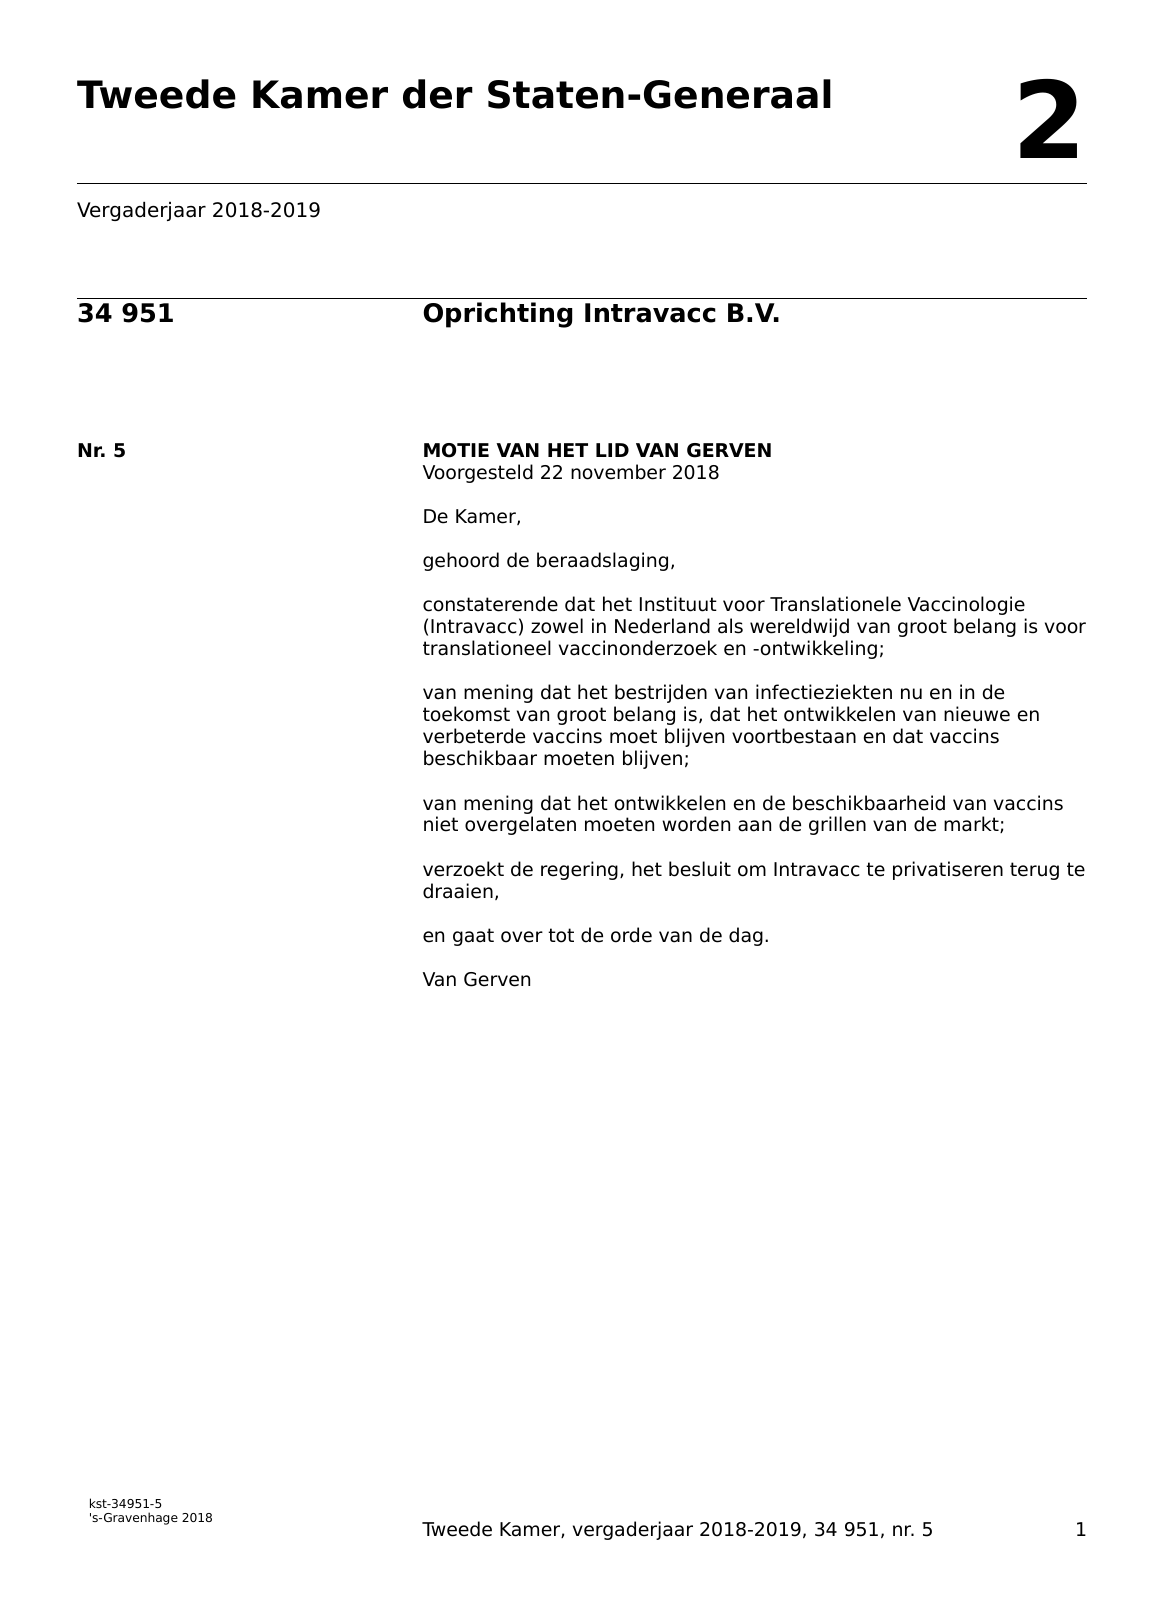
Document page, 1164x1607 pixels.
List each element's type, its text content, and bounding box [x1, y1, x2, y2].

text en gaat over tot de orde van de dag. [422, 925, 1087, 947]
text kst-34951-5 [88, 1497, 323, 1511]
table_cell Vergaderjaar 2018-2019 [77, 184, 1087, 298]
table_header Tweede Kamer der Staten-Generaal [77, 59, 886, 183]
subtitle 34 951 Oprichting Intravacc B.V. [77, 299, 1087, 329]
text van mening dat het bestrijden van infectieziekten nu en in de toekomst van groot belang is, dat het ontwikkelen van nieuwe en verbeterde vaccins moet blijven voortbestaan en dat vaccins beschikbaar moeten blijven; [422, 682, 1087, 770]
text gehoord de beraadslaging, [422, 550, 1087, 572]
subtitle Nr. 5 MOTIE VAN HET LID VAN GERVEN [77, 440, 1087, 462]
text Van Gerven [422, 969, 1087, 991]
text De Kamer, [422, 506, 1087, 528]
text verzoekt de regering, het besluit om Intravacc te privatiseren terug te draaien, [422, 858, 1087, 902]
text van mening dat het ontwikkelen en de beschikbaarheid van vaccins niet overgelaten moeten worden aan de grillen van de markt; [422, 792, 1087, 836]
text Voorgesteld 22 november 2018 [422, 462, 1087, 484]
text constaterende dat het Instituut voor Translationele Vaccinologie (Intravacc) zowel in Nederland als wereldwijd van groot belang is voor translationeel vaccinonderzoek en -ontwikkeling; [422, 594, 1087, 660]
table_header 2 [886, 59, 1087, 183]
text 's-Gravenhage 2018 [88, 1511, 323, 1525]
